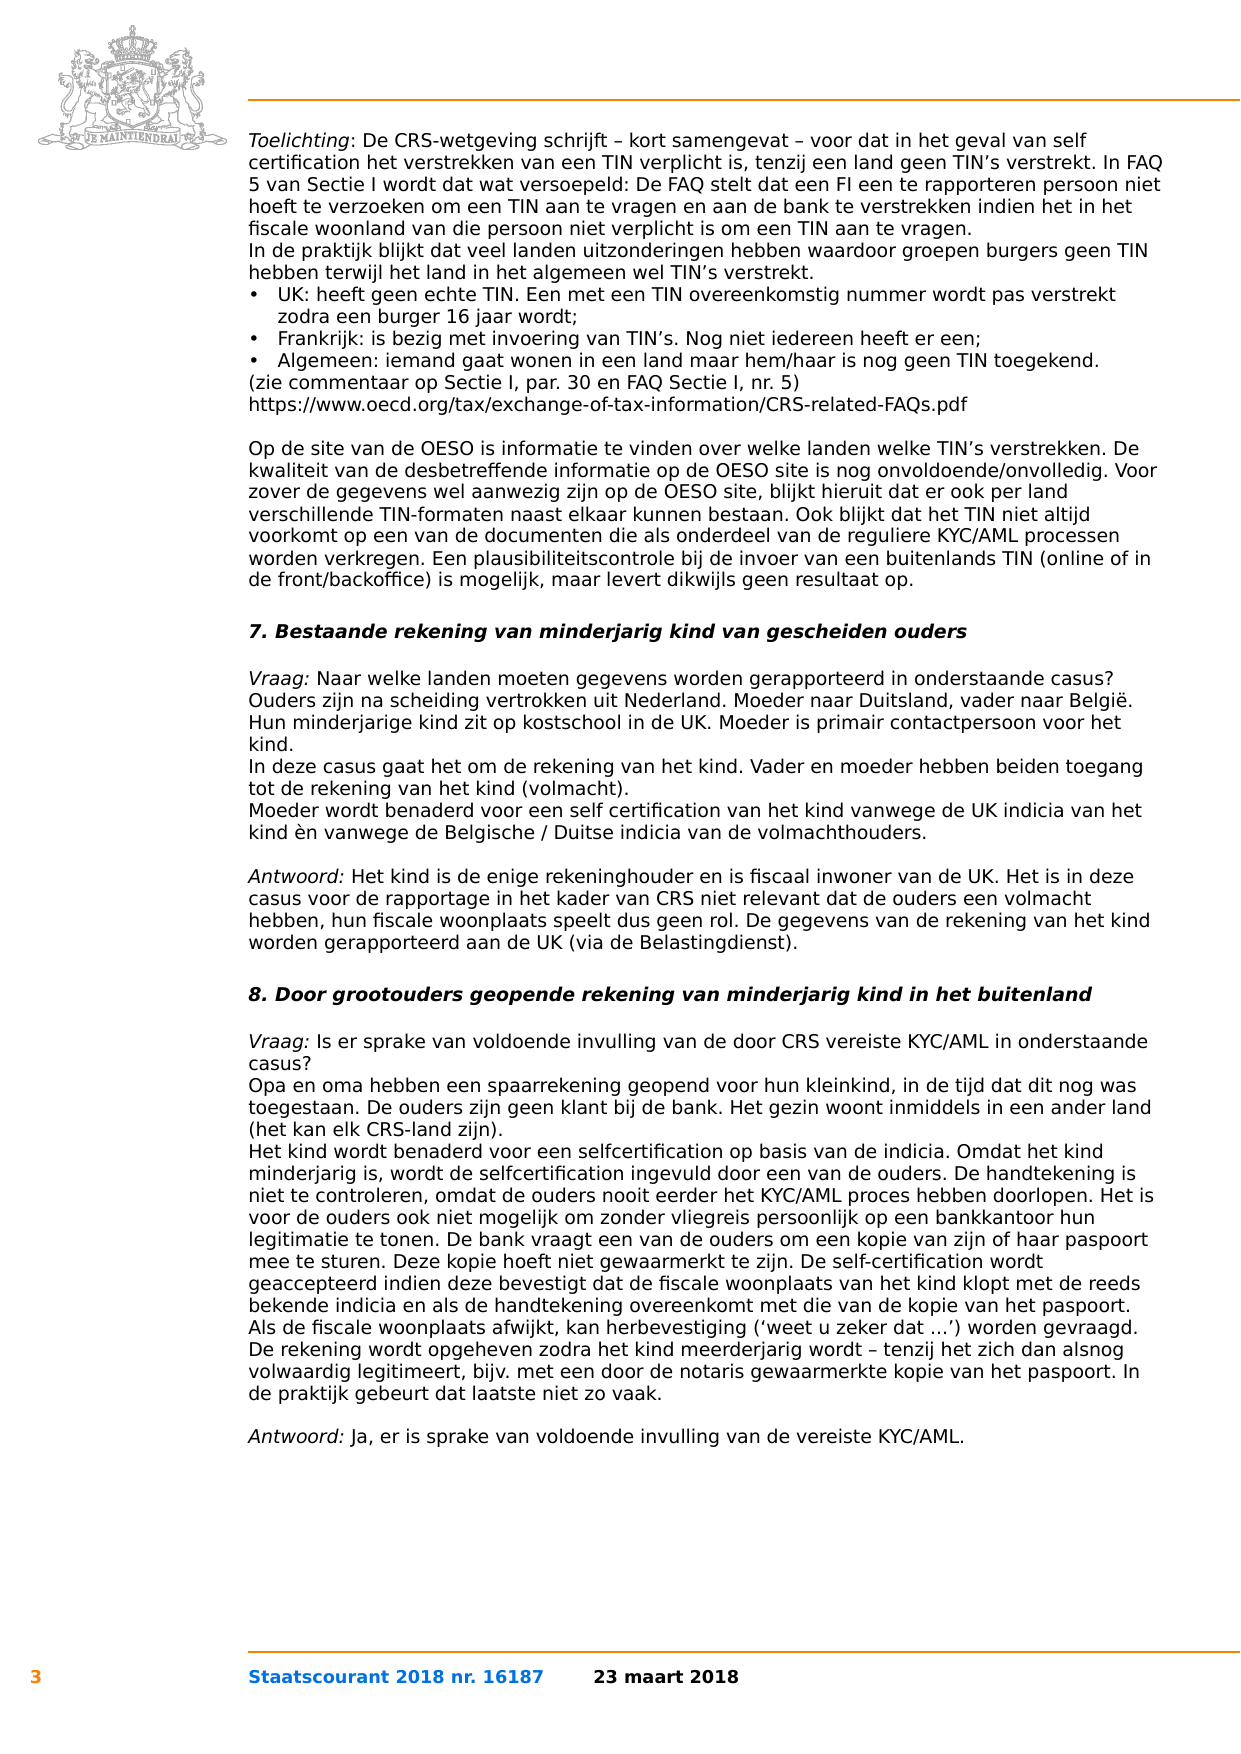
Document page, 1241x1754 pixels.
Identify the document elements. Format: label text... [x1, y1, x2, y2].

text Moeder wordt benaderd voor een self certification van het kind vanwege de UK indicia van het kind èn vanwege de Belgische / Duitse indicia van de volmachthouders. [248, 800, 1163, 844]
subtitle 8. Door grootouders geopende rekening van minderjarig kind in het buitenland [248, 984, 1163, 1006]
text • UK: heeft geen echte TIN. Een met een TIN overeenkomstig nummer wordt pas verstrekt zodra een burger 16 jaar wordt; [248, 284, 1163, 328]
text Opa en oma hebben een spaarrekening geopend voor hun kleinkind, in de tijd dat dit nog was toegestaan. De ouders zijn geen klant bij de bank. Het gezin woont inmiddels in een ander land (het kan elk CRS-land zijn). [248, 1075, 1163, 1141]
text Op de site van de OESO is informatie te vinden over welke landen welke TIN’s verstrekken. De kwaliteit van de desbetreffende informatie op de OESO site is nog onvoldoende/onvolledig. Voor zover de gegevens wel aanwezig zijn op de OESO site, blijkt hieruit dat er ook per land verschillende TIN-formaten naast elkaar kunnen bestaan. Ook blijkt dat het TIN niet altijd voorkomt op een van de documenten die als onderdeel van de reguliere KYC/AML processen worden verkregen. Een plausibiliteitscontrole bij de invoer van een buitenlands TIN (online of in de front/backoffice) is mogelijk, maar levert dikwijls geen resultaat op. [248, 437, 1163, 591]
subtitle 7. Bestaande rekening van minderjarig kind van gescheiden ouders [248, 621, 1163, 643]
text https://www.oecd.org/tax/exchange-of-tax-information/CRS-related-FAQs.pdf [248, 394, 1163, 416]
text • Frankrijk: is bezig met invoering van TIN’s. Nog niet iedereen heeft er een; [248, 328, 1163, 350]
text In de praktijk blijkt dat veel landen uitzonderingen hebben waardoor groepen burgers geen TIN hebben terwijl het land in het algemeen wel TIN’s verstrekt. [248, 240, 1163, 284]
text Ouders zijn na scheiding vertrokken uit Nederland. Moeder naar Duitsland, vader naar België. Hun minderjarige kind zit op kostschool in de UK. Moeder is primair contactpersoon voor het kind. [248, 690, 1163, 756]
text In deze casus gaat het om de rekening van het kind. Vader en moeder hebben beiden toegang tot de rekening van het kind (volmacht). [248, 756, 1163, 800]
text Vraag: Naar welke landen moeten gegevens worden gerapporteerd in onderstaande casus? [248, 668, 1163, 690]
text Het kind wordt benaderd voor een selfcertification op basis van de indicia. Omdat het kind minderjarig is, wordt de selfcertification ingevuld door een van de ouders. De handtekening is niet te controleren, omdat de ouders nooit eerder het KYC/AML proces hebben doorlopen. Het is voor de ouders ook niet mogelijk om zonder vliegreis persoonlijk op een bankkantoor hun legitimatie te tonen. De bank vraagt een van de ouders om een kopie van zijn of haar paspoort mee te sturen. Deze kopie hoeft niet gewaarmerkt te zijn. De self-certification wordt geaccepteerd indien deze bevestigt dat de fiscale woonplaats van het kind klopt met de reeds bekende indicia en als de handtekening overeenkomt met die van de kopie van het paspoort. Als de fiscale woonplaats afwijkt, kan herbevestiging (‘weet u zeker dat ...’) worden gevraagd. De rekening wordt opgeheven zodra het kind meerderjarig wordt – tenzij het zich dan alsnog volwaardig legitimeert, bijv. met een door de notaris gewaarmerkte kopie van het paspoort. In de praktijk gebeurt dat laatste niet zo vaak. [248, 1141, 1163, 1404]
text Antwoord: Ja, er is sprake van voldoende invulling van de vereiste KYC/AML. [248, 1426, 1163, 1448]
text • Algemeen: iemand gaat wonen in een land maar hem/haar is nog geen TIN toegekend. [248, 350, 1163, 372]
text Antwoord: Het kind is de enige rekeninghouder en is fiscaal inwoner van de UK. Het is in deze casus voor de rapportage in het kader van CRS niet relevant dat de ouders een volmacht hebben, hun fiscale woonplaats speelt dus geen rol. De gegevens van de rekening van het kind worden gerapporteerd aan de UK (via de Belastingdienst). [248, 866, 1163, 954]
text (zie commentaar op Sectie I, par. 30 en FAQ Sectie I, nr. 5) [248, 372, 1163, 394]
text Vraag: Is er sprake van voldoende invulling van de door CRS vereiste KYC/AML in onderstaande casus? [248, 1031, 1163, 1075]
text Toelichting: De CRS-wetgeving schrijft – kort samengevat – voor dat in het geval van self certification het verstrekken van een TIN verplicht is, tenzij een land geen TIN’s verstrekt. In FAQ 5 van Sectie I wordt dat wat versoepeld: De FAQ stelt dat een FI een te rapporteren persoon niet hoeft te verzoeken om een TIN aan te vragen en aan de bank te verstrekken indien het in het fiscale woonland van die persoon niet verplicht is om een TIN aan te vragen. [248, 130, 1163, 240]
picture [38, 25, 227, 150]
